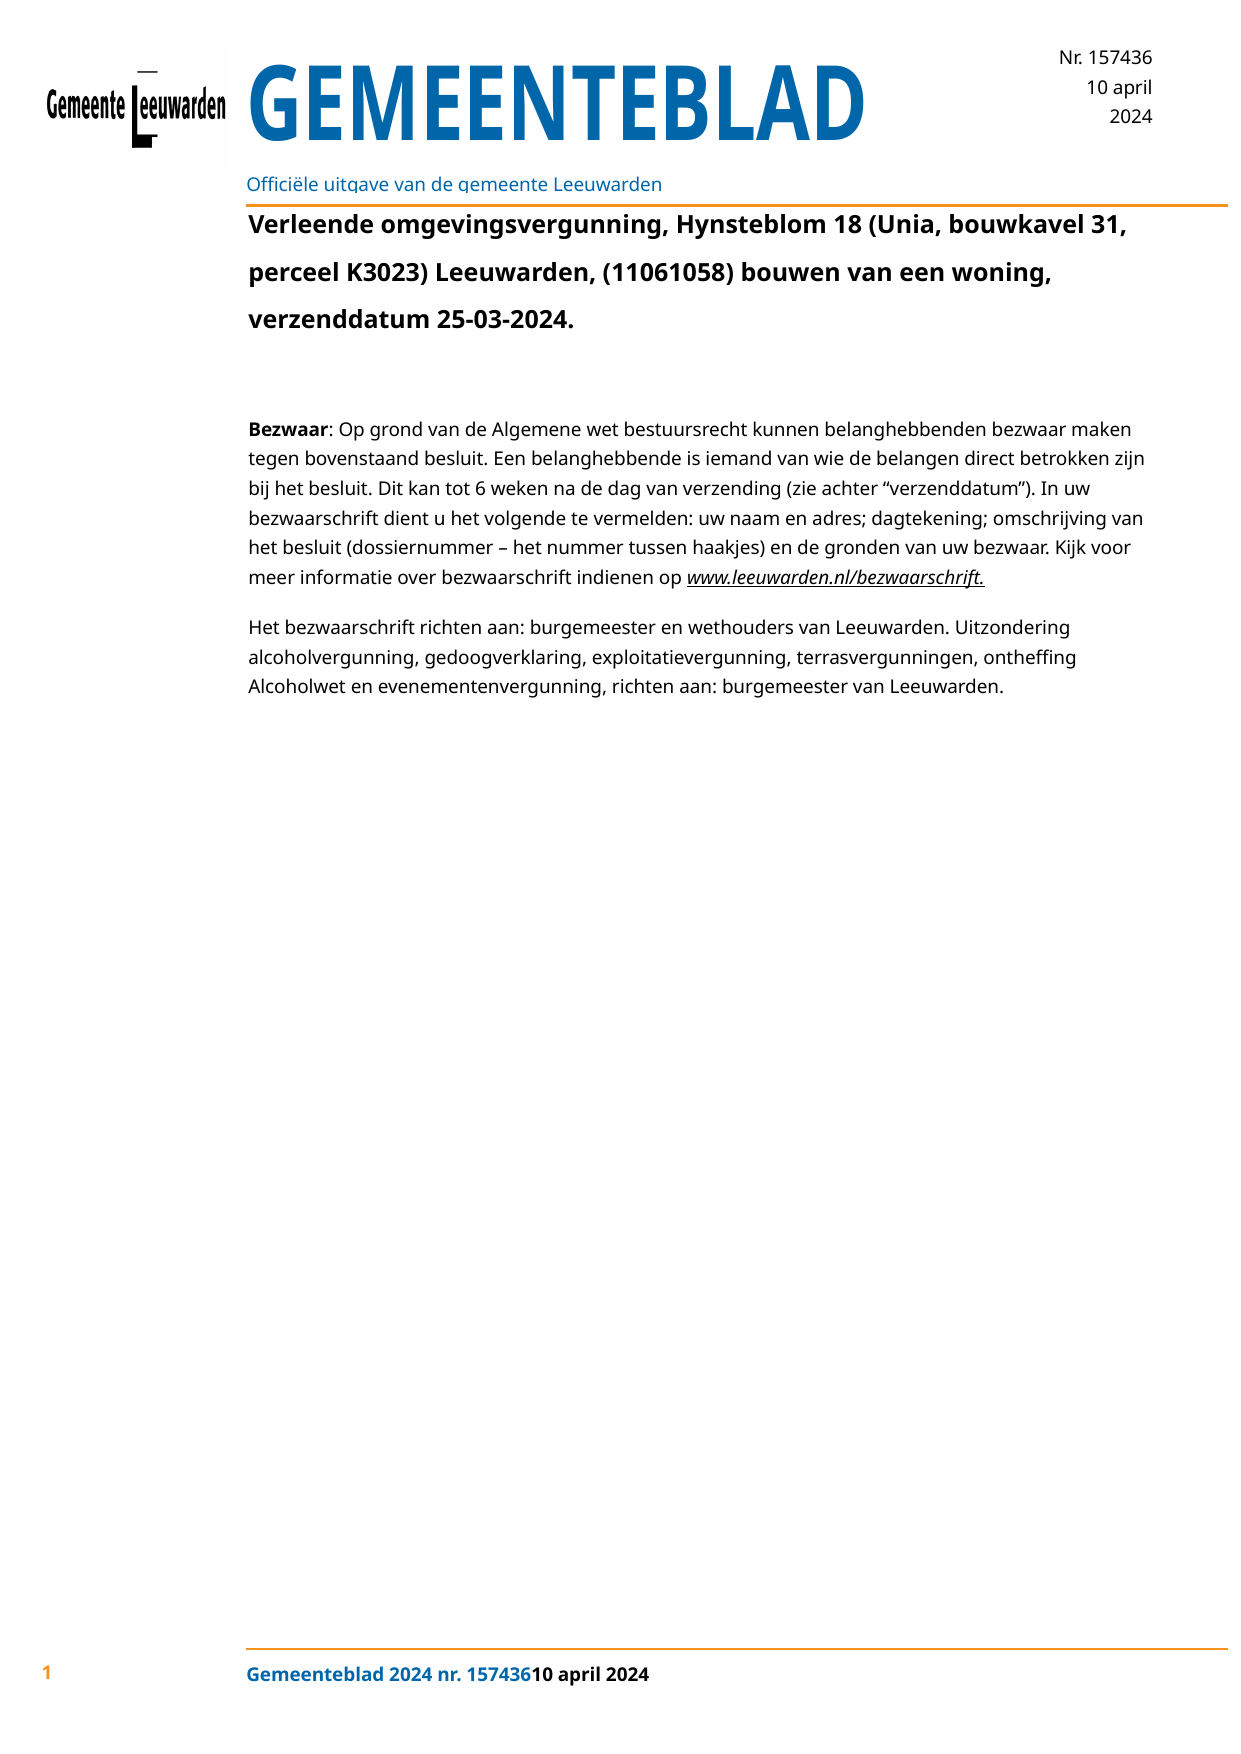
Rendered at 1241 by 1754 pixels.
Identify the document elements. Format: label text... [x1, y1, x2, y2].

text Het bezwaarschrift richten aan: burgemeester en wethouders van Leeuwarden. Uitzondering alcoholvergunning, gedoogverklaring, exploitatievergunning, terrasvergunningen, ontheffing Alcoholwet en evenementenvergunning, richten aan: burgemeester van Leeuwarden. [248, 614, 1152, 699]
text Bezwaar: Op grond van de Algemene wet bestuursrecht kunnen belanghebbenden bezwaar maken tegen bovenstaand besluit. Een belanghebbende is iemand van wie de belangen direct betrokken zijn bij het besluit. Dit kan tot 6 weken na de dag van verzending (zie achter “verzenddatum”). In uw bezwaarschrift dient u het volgende te vermelden: uw naam en adres; dagtekening; omschrijving van het besluit (dossiernummer – het nummer tussen haakjes) en de gronden van uw bezwaar. Kijk voor meer informatie over bezwaarschrift indienen op www.leeuwarden.nl/bezwaarschrift. [248, 416, 1152, 589]
text Verleende omgevingsvergunning, Hynsteblom 18 (Unia, bouwkavel 31, perceel K3023) Leeuwarden, (11061058) bouwen van een woning, verzenddatum 25-03-2024. [248, 207, 1152, 336]
picture [41, 47, 231, 172]
